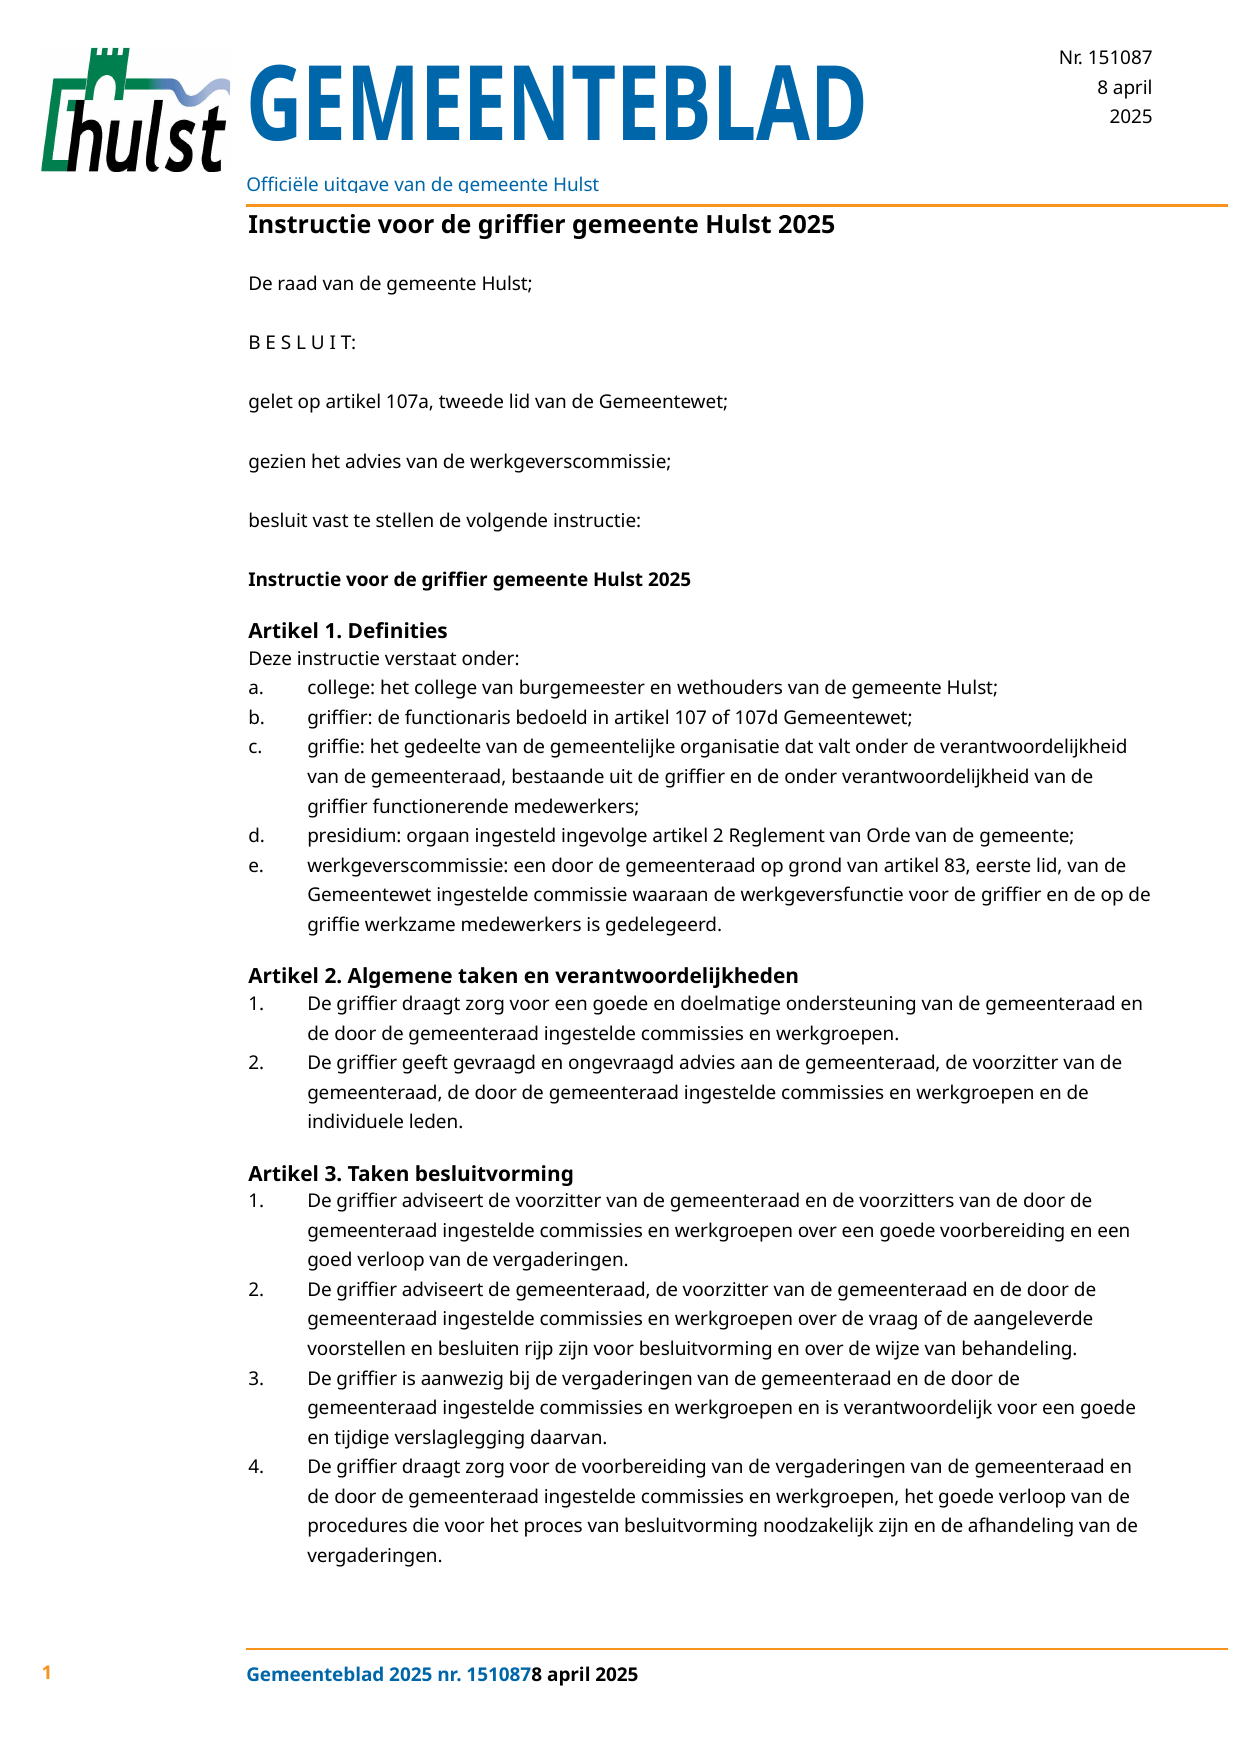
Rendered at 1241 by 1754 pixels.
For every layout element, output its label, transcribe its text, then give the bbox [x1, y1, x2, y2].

text Instructie voor de griffier gemeente Hulst 2025 [248, 566, 1152, 592]
list De griffier draagt zorg voor de voorbereiding van de vergaderingen van de gemeenteraad en de door de gemeenteraad ingestelde commissies en werkgroepen, het goede verloop van de procedures die voor het proces van besluitvorming noodzakelijk zijn en de afhandeling van de vergaderingen. [248, 1453, 1152, 1568]
list werkgeverscommissie: een door de gemeenteraad op grond van artikel 83, eerste lid, van de Gemeentewet ingestelde commissie waaraan de werkgeversfunctie voor de griffier en de op de griffie werkzame medewerkers is gedelegeerd. [248, 852, 1152, 937]
text gezien het advies van de werkgeverscommissie; [248, 448, 1152, 473]
text De raad van de gemeente Hulst; [248, 270, 1152, 296]
list De griffier adviseert de voorzitter van de gemeenteraad en de voorzitters van de door de gemeenteraad ingestelde commissies en werkgroepen over een goede voorbereiding en een goed verloop van de vergaderingen. [248, 1187, 1152, 1272]
picture [41, 47, 231, 172]
list De griffier geeft gevraagd en ongevraagd advies aan de gemeenteraad, de voorzitter van de gemeenteraad, de door de gemeenteraad ingestelde commissies en werkgroepen en de individuele leden. [248, 1049, 1152, 1134]
list college: het college van burgemeester en wethouders van de gemeente Hulst; [248, 674, 1152, 700]
text gelet op artikel 107a, tweede lid van de Gemeentewet; [248, 389, 1152, 414]
text B E S L U I T: [248, 329, 1152, 355]
list De griffier is aanwezig bij de vergaderingen van de gemeenteraad en de door de gemeenteraad ingestelde commissies en werkgroepen en is verantwoordelijk voor een goede en tijdige verslaglegging daarvan. [248, 1365, 1152, 1450]
list De griffier draagt zorg voor een goede en doelmatige ondersteuning van de gemeenteraad en de door de gemeenteraad ingestelde commissies en werkgroepen. [248, 990, 1152, 1045]
text Deze instructie verstaat onder: [248, 645, 1152, 671]
text besluit vast te stellen de volgende instructie: [248, 507, 1152, 533]
text Artikel 2. Algemene taken en verantwoordelijkheden [248, 962, 1152, 990]
text Artikel 3. Taken besluitvorming [248, 1159, 1152, 1187]
list griffier: de functionaris bedoeld in artikel 107 of 107d Gemeentewet; [248, 704, 1152, 730]
list griffie: het gedeelte van de gemeentelijke organisatie dat valt onder de verantwoordelijkheid van de gemeenteraad, bestaande uit de griffier en de onder verantwoordelijkheid van de griffier functionerende medewerkers; [248, 734, 1152, 819]
text Artikel 1. Definities [248, 617, 1152, 645]
list De griffier adviseert de gemeenteraad, de voorzitter van de gemeenteraad en de door de gemeenteraad ingestelde commissies en werkgroepen over de vraag of de aangeleverde voorstellen en besluiten rijp zijn voor besluitvorming en over de wijze van behandeling. [248, 1276, 1152, 1361]
text Instructie voor de griffier gemeente Hulst 2025 [248, 207, 1152, 241]
list presidium: orgaan ingesteld ingevolge artikel 2 Reglement van Orde van de gemeente; [248, 822, 1152, 848]
